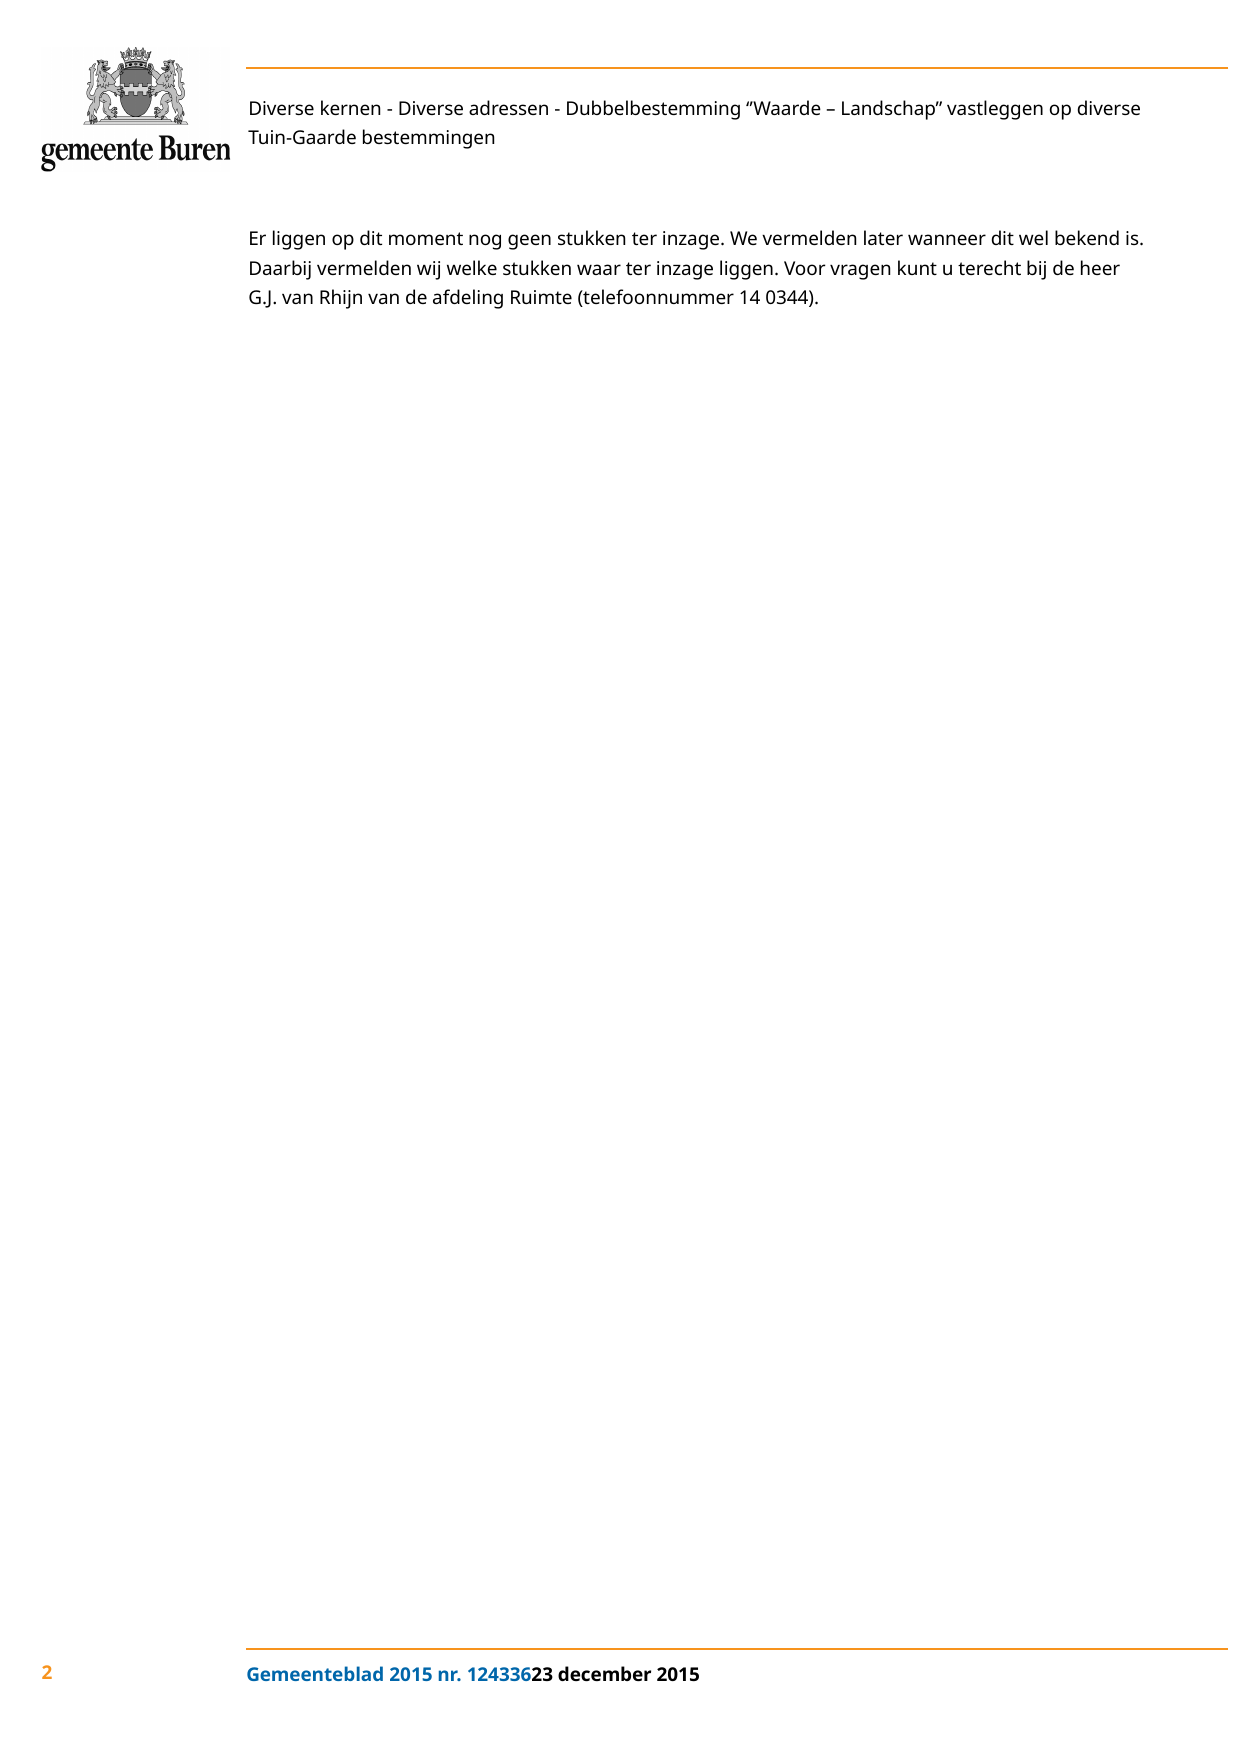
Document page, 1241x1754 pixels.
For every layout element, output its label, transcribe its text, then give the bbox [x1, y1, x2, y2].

text Diverse kernen - Diverse adressen - Dubbelbestemming ‘’Waarde – Landschap’’ vastleggen op diverse Tuin-Gaarde bestemmingen [248, 95, 1152, 150]
text Er liggen op dit moment nog geen stukken ter inzage. We vermelden later wanneer dit wel bekend is. Daarbij vermelden wij welke stukken waar ter inzage liggen. Voor vragen kunt u terecht bij de heer G.J. van Rhijn van de afdeling Ruimte (telefoonnummer 14 0344). [248, 225, 1152, 310]
picture [41, 47, 231, 172]
